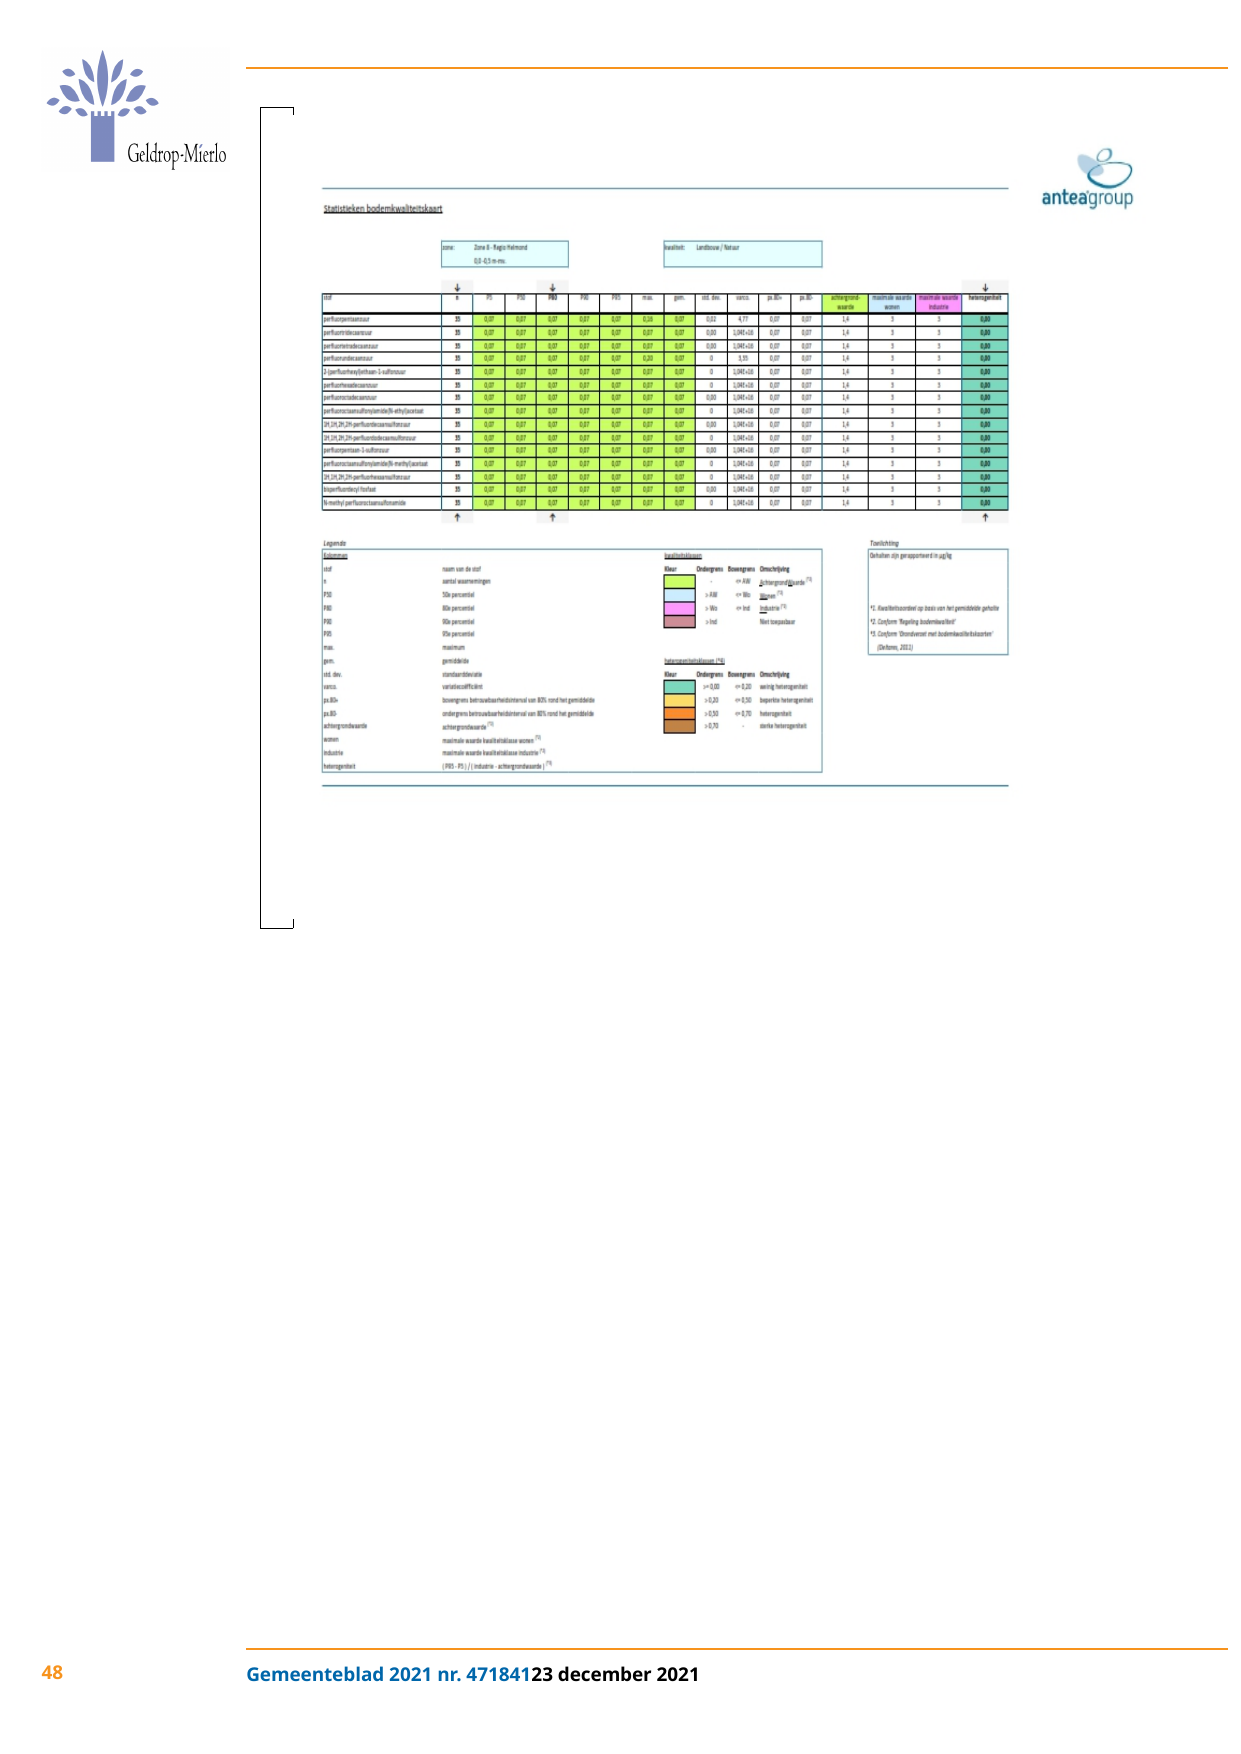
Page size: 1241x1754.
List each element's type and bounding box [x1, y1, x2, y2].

picture [41, 47, 231, 172]
picture [268, 115, 1173, 919]
